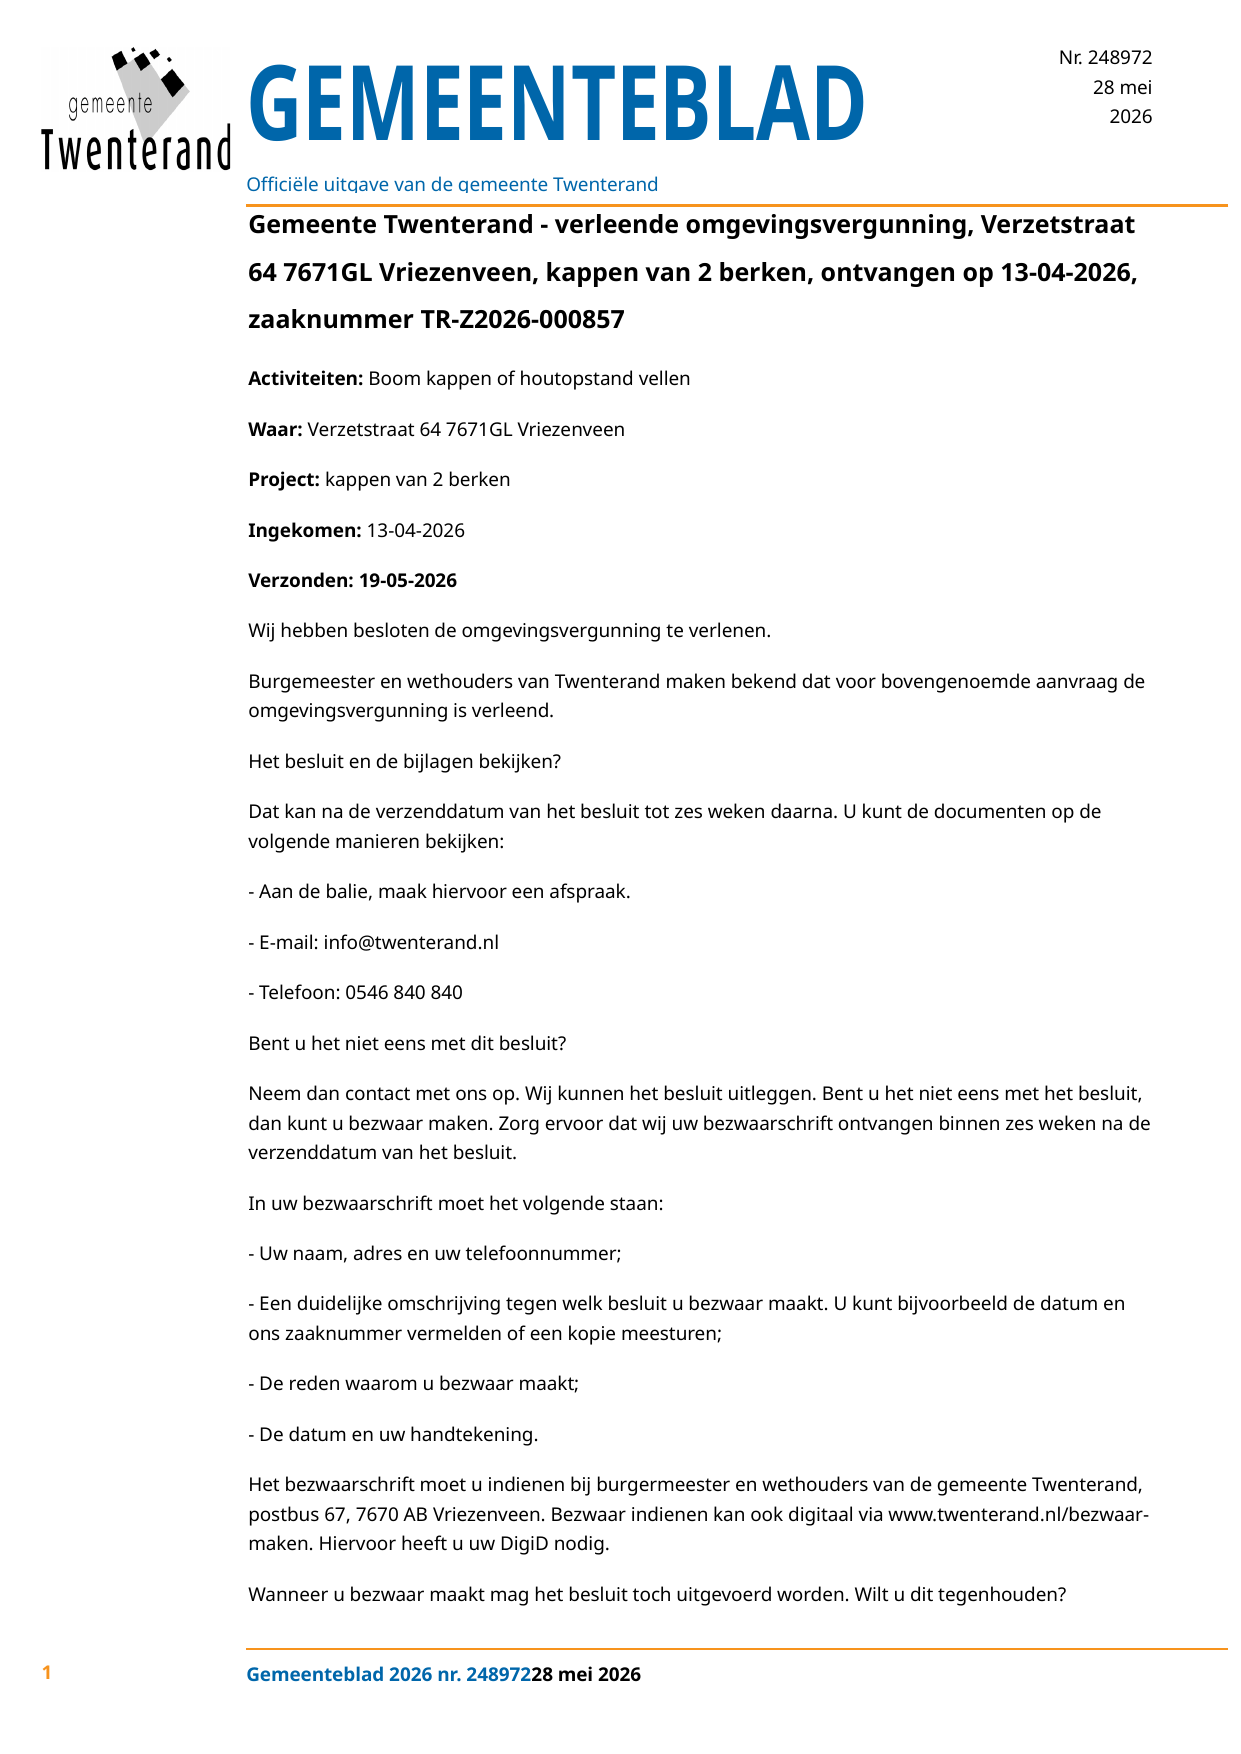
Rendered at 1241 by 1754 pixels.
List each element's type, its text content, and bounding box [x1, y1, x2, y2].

text - Aan de balie, maak hiervoor een afspraak. [248, 878, 1152, 904]
text - De reden waarom u bezwaar maakt; [248, 1371, 1152, 1396]
text Activiteiten: Boom kappen of houtopstand vellen [248, 366, 1152, 391]
text Ingekomen: 13-04-2026 [248, 517, 1152, 542]
text - Een duidelijke omschrijving tegen welk besluit u bezwaar maakt. U kunt bijvoorbeeld de datum en ons zaaknummer vermelden of een kopie meesturen; [248, 1291, 1152, 1346]
text - De datum en uw handtekening. [248, 1421, 1152, 1447]
text Neem dan contact met ons op. Wij kunnen het besluit uitleggen. Bent u het niet eens met het besluit, dan kunt u bezwaar maken. Zorg ervoor dat wij uw bezwaarschrift ontvangen binnen zes weken na de verzenddatum van het besluit. [248, 1080, 1152, 1165]
text In uw bezwaarschrift moet het volgende staan: [248, 1190, 1152, 1215]
text Het bezwaarschrift moet u indienen bij burgermeester en wethouders van de gemeente Twenterand, postbus 67, 7670 AB Vriezenveen. Bezwaar indienen kan ook digitaal via www.twenterand.nl/bezwaar-maken. Hiervoor heeft u uw DigiD nodig. [248, 1471, 1152, 1556]
text Gemeente Twenterand - verleende omgevingsvergunning, Verzetstraat 64 7671GL Vriezenveen, kappen van 2 berken, ontvangen op 13-04-2026, zaaknummer TR-Z2026-000857 [248, 207, 1152, 336]
text - Uw naam, adres en uw telefoonnummer; [248, 1240, 1152, 1266]
picture [41, 47, 231, 172]
text Wanneer u bezwaar maakt mag het besluit toch uitgevoerd worden. Wilt u dit tegenhouden? [248, 1581, 1152, 1607]
text - E-mail: info@twenterand.nl [248, 929, 1152, 954]
text Dat kan na de verzenddatum van het besluit tot zes weken daarna. U kunt de documenten op de volgende manieren bekijken: [248, 798, 1152, 854]
text Project: kappen van 2 berken [248, 466, 1152, 492]
text Het besluit en de bijlagen bekijken? [248, 748, 1152, 774]
text Wij hebben besloten de omgevingsvergunning te verlenen. [248, 618, 1152, 643]
text Bent u het niet eens met dit besluit? [248, 1030, 1152, 1055]
text Verzonden: 19-05-2026 [248, 567, 1152, 593]
text - Telefoon: 0546 840 840 [248, 979, 1152, 1005]
text Waar: Verzetstraat 64 7671GL Vriezenveen [248, 416, 1152, 442]
text Burgemeester en wethouders van Twenterand maken bekend dat voor bovengenoemde aanvraag de omgevingsvergunning is verleend. [248, 668, 1152, 723]
